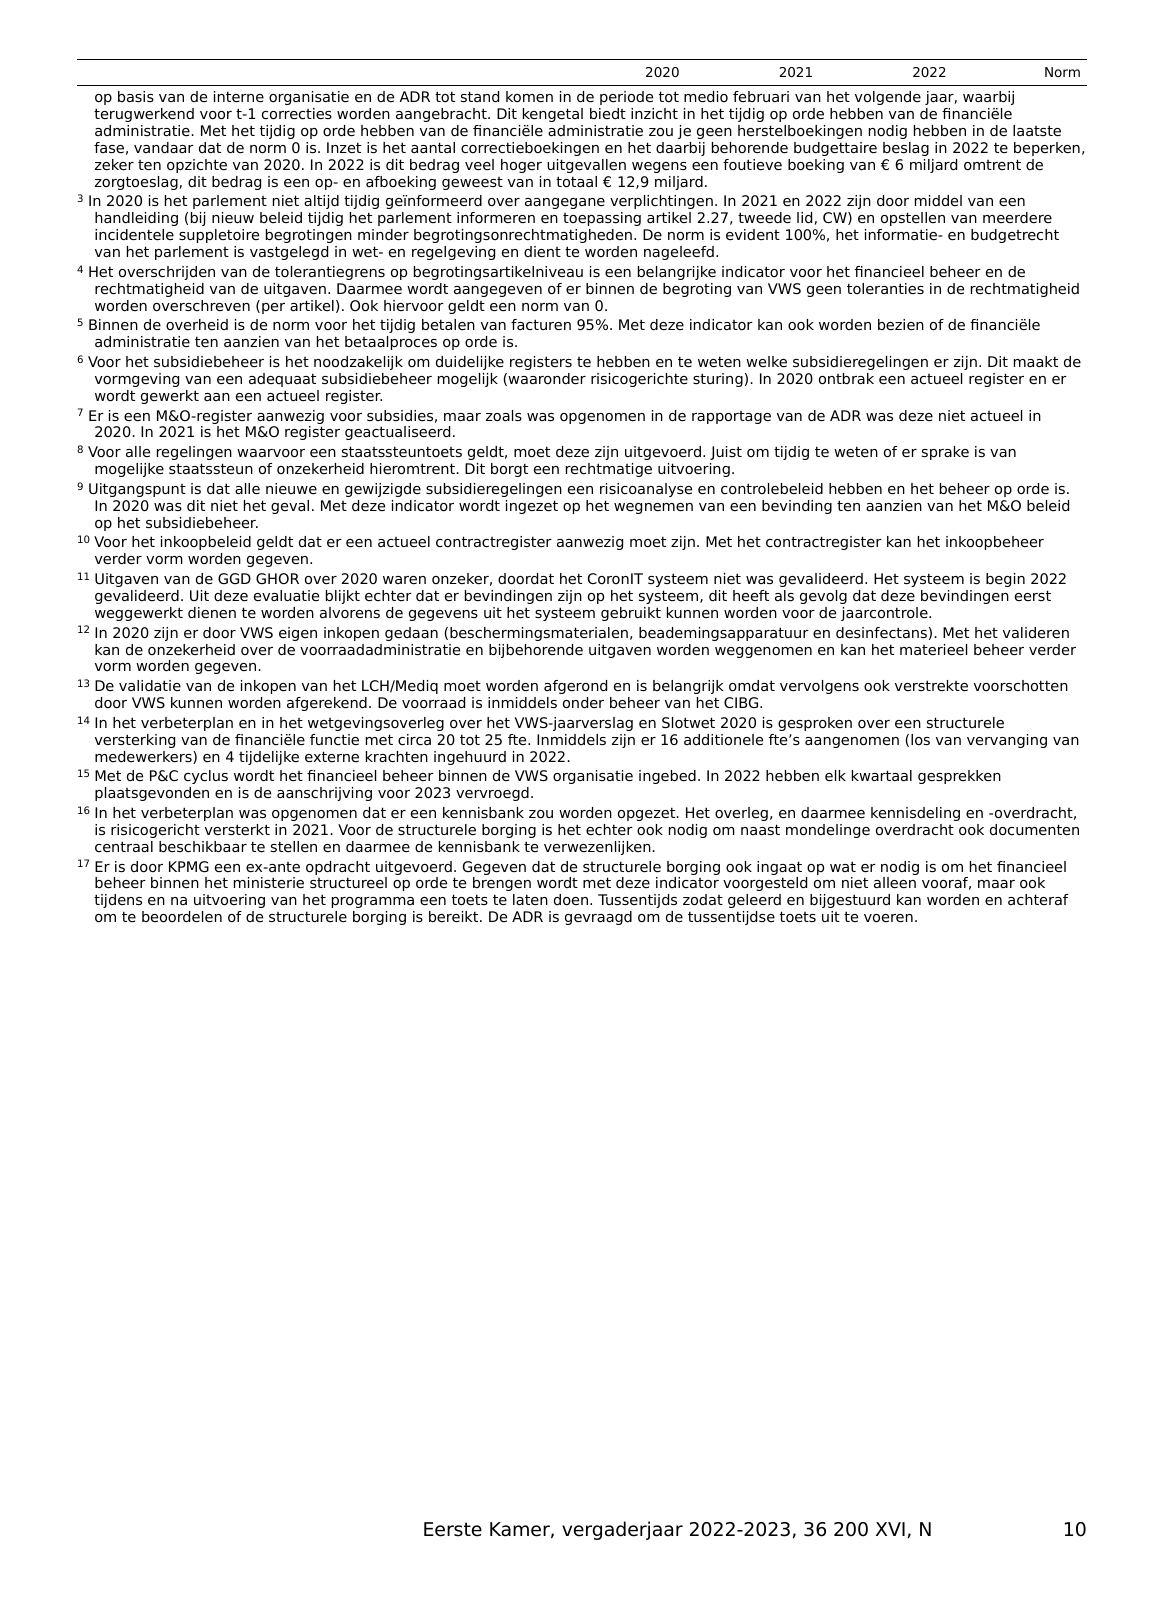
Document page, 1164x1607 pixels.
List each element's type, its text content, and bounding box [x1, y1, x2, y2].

table_cell op basis van de interne organisatie en de ADR tot stand komen in de periode tot medio februari van het volgende jaar, waarbij terugwerkend voor t-1 correcties worden aangebracht. Dit kengetal biedt inzicht in het tijdig op orde hebben van de financiële administratie. Met het tijdig op orde hebben van de financiële administratie zou je geen herstelboekingen nodig hebben in de laatste fase, vandaar dat de norm 0 is. Inzet is het aantal correctieboekingen en het daarbij behorende budgettaire beslag in 2022 te beperken, zeker ten opzichte van 2020. In 2022 is dit bedrag veel hoger uitgevallen wegens een foutieve boeking van € 6 miljard omtrent de zorgtoeslag, dit bedrag is een op- en afboeking geweest van in totaal € 12,9 miljard. 3 In 2020 is het parlement niet altijd tijdig geïnformeerd over aangegane verplichtingen. In 2021 en 2022 zijn door middel van een handleiding (bij nieuw beleid tijdig het parlement informeren en toepassing artikel 2.27, tweede lid, CW) en opstellen van meerdere incidentele suppletoire begrotingen minder begrotingsonrechtmatigheden. De norm is evident 100%, het informatie- en budgetrecht van het parlement is vastgelegd in wet- en regelgeving en dient te worden nageleefd. 4 Het overschrijden van de tolerantiegrens op begrotingsartikelniveau is een belangrijke indicator voor het financieel beheer en de rechtmatigheid van de uitgaven. Daarmee wordt aangegeven of er binnen de begroting van VWS geen toleranties in de rechtmatigheid worden overschreven (per artikel). Ook hiervoor geldt een norm van 0. 5 Binnen de overheid is de norm voor het tijdig betalen van facturen 95%. Met deze indicator kan ook worden bezien of de financiële administratie ten aanzien van het betaalproces op orde is. 6 Voor het subsidiebeheer is het noodzakelijk om duidelijke registers te hebben en te weten welke subsidieregelingen er zijn. Dit maakt de vormgeving van een adequaat subsidiebeheer mogelijk (waaronder risicogerichte sturing). In 2020 ontbrak een actueel register en er wordt gewerkt aan een actueel register. 7 Er is een M&O-register aanwezig voor subsidies, maar zoals was opgenomen in de rapportage van de ADR was deze niet actueel in 2020. In 2021 is het M&O register geactualiseerd. 8 Voor alle regelingen waarvoor een staatssteuntoets geldt, moet deze zijn uitgevoerd. Juist om tijdig te weten of er sprake is van mogelijke staatssteun of onzekerheid hieromtrent. Dit borgt een rechtmatige uitvoering. 9 Uitgangspunt is dat alle nieuwe en gewijzigde subsidieregelingen een risicoanalyse en controlebeleid hebben en het beheer op orde is. In 2020 was dit niet het geval. Met deze indicator wordt ingezet op het wegnemen van een bevinding ten aanzien van het M&O beleid op het subsidiebeheer. 10 Voor het inkoopbeleid geldt dat er een actueel contractregister aanwezig moet zijn. Met het contractregister kan het inkoopbeheer verder vorm worden gegeven. 11 Uitgaven van de GGD GHOR over 2020 waren onzeker, doordat het CoronIT systeem niet was gevalideerd. Het systeem is begin 2022 gevalideerd. Uit deze evaluatie blijkt echter dat er bevindingen zijn op het systeem, dit heeft als gevolg dat deze bevindingen eerst weggewerkt dienen te worden alvorens de gegevens uit het systeem gebruikt kunnen worden voor de jaarcontrole. 12 In 2020 zijn er door VWS eigen inkopen gedaan (beschermingsmaterialen, beademingsapparatuur en desinfectans). Met het valideren kan de onzekerheid over de voorraadadministratie en bijbehorende uitgaven worden weggenomen en kan het materieel beheer verder vorm worden gegeven. 13 De validatie van de inkopen van het LCH/Mediq moet worden afgerond en is belangrijk omdat vervolgens ook verstrekte voorschotten door VWS kunnen worden afgerekend. De voorraad is inmiddels onder beheer van het CIBG. 14 In het verbeterplan en in het wetgevingsoverleg over het VWS-jaarverslag en Slotwet 2020 is gesproken over een structurele versterking van de financiële functie met circa 20 tot 25 fte. Inmiddels zijn er 16 additionele fte’s aangenomen (los van vervanging van medewerkers) en 4 tijdelijke externe krachten ingehuurd in 2022. 15 Met de P&C cyclus wordt het financieel beheer binnen de VWS organisatie ingebed. In 2022 hebben elk kwartaal gesprekken plaatsgevonden en is de aanschrijving voor 2023 vervroegd. 16 In het verbeterplan was opgenomen dat er een kennisbank zou worden opgezet. Het overleg, en daarmee kennisdeling en -overdracht, is risicogericht versterkt in 2021. Voor de structurele borging is het echter ook nodig om naast mondelinge overdracht ook documenten centraal beschikbaar te stellen en daarmee de kennisbank te verwezenlijken. 17 Er is door KPMG een ex-ante opdracht uitgevoerd. Gegeven dat de structurele borging ook ingaat op wat er nodig is om het financieel beheer binnen het ministerie structureel op orde te brengen wordt met deze indicator voorgesteld om niet alleen vooraf, maar ook tijdens en na uitvoering van het programma een toets te laten doen. Tussentijds zodat geleerd en bijgestuurd kan worden en achteraf om te beoordelen of de structurele borging is bereikt. De ADR is gevraagd om de tussentijdse toets uit te voeren. [77, 86, 1087, 926]
table_header Norm [952, 60, 1087, 85]
table_header [77, 60, 552, 85]
table_header 2022 [819, 60, 952, 85]
table_header 2020 [552, 60, 685, 85]
table_header 2021 [685, 60, 819, 85]
